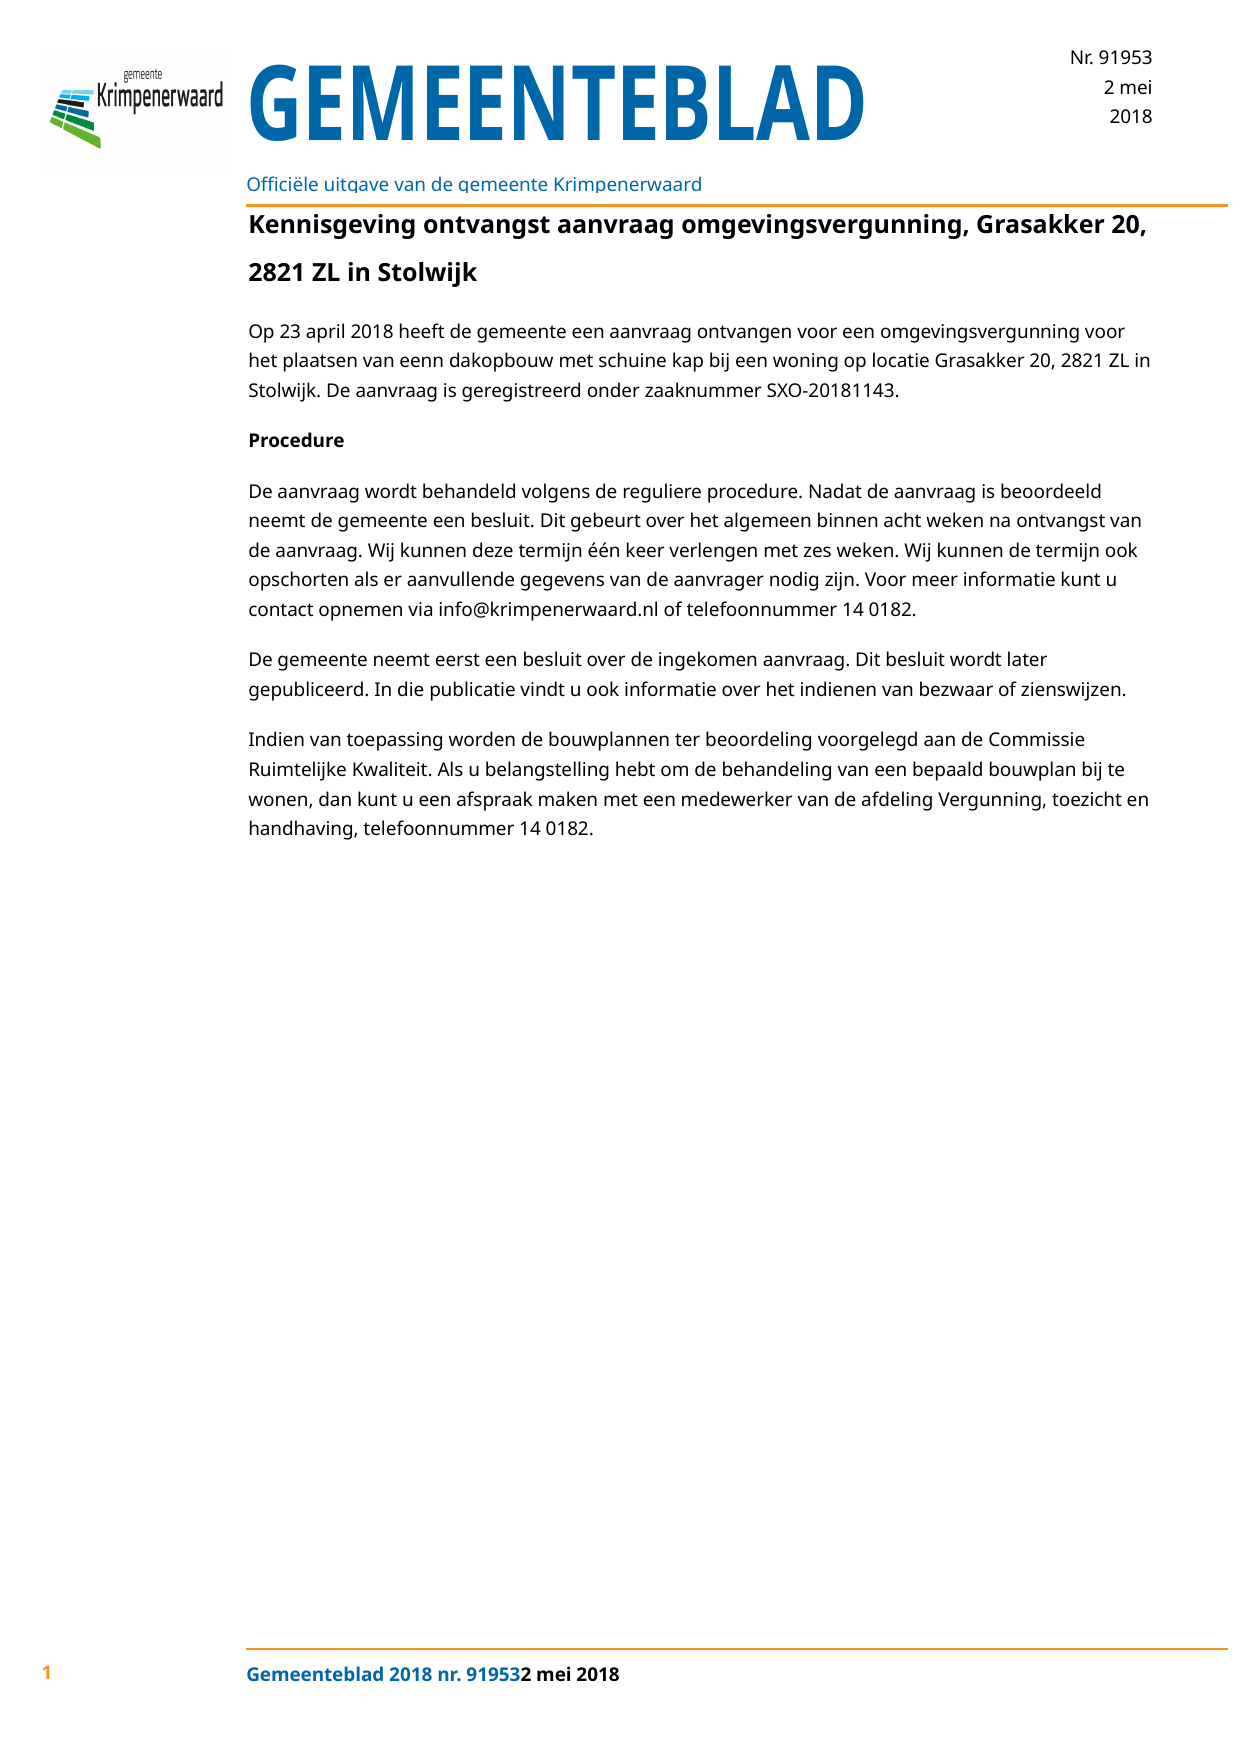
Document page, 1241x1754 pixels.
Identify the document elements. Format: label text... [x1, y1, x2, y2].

text Procedure [248, 427, 1152, 453]
text Op 23 april 2018 heeft de gemeente een aanvraag ontvangen voor een omgevingsvergunning voor het plaatsen van eenn dakopbouw met schuine kap bij een woning op locatie Grasakker 20, 2821 ZL in Stolwijk. De aanvraag is geregistreerd onder zaaknummer SXO-20181143. [248, 318, 1152, 403]
text Kennisgeving ontvangst aanvraag omgevingsvergunning, Grasakker 20, 2821 ZL in Stolwijk [248, 207, 1152, 288]
text De aanvraag wordt behandeld volgens de reguliere procedure. Nadat de aanvraag is beoordeeld neemt de gemeente een besluit. Dit gebeurt over het algemeen binnen acht weken na ontvangst van de aanvraag. Wij kunnen deze termijn één keer verlengen met zes weken. Wij kunnen de termijn ook opschorten als er aanvullende gegevens van de aanvrager nodig zijn. Voor meer informatie kunt u contact opnemen via info@krimpenerwaard.nl of telefoonnummer 14 0182. [248, 478, 1152, 622]
text Indien van toepassing worden de bouwplannen ter beoordeling voorgelegd aan de Commissie Ruimtelijke Kwaliteit. Als u belangstelling hebt om de behandeling van een bepaald bouwplan bij te wonen, dan kunt u een afspraak maken met een medewerker van de afdeling Vergunning, toezicht en handhaving, telefoonnummer 14 0182. [248, 727, 1152, 841]
text De gemeente neemt eerst een besluit over de ingekomen aanvraag. Dit besluit wordt later gepubliceerd. In die publicatie vindt u ook informatie over het indienen van bezwaar of zienswijzen. [248, 647, 1152, 702]
picture [41, 47, 231, 172]
